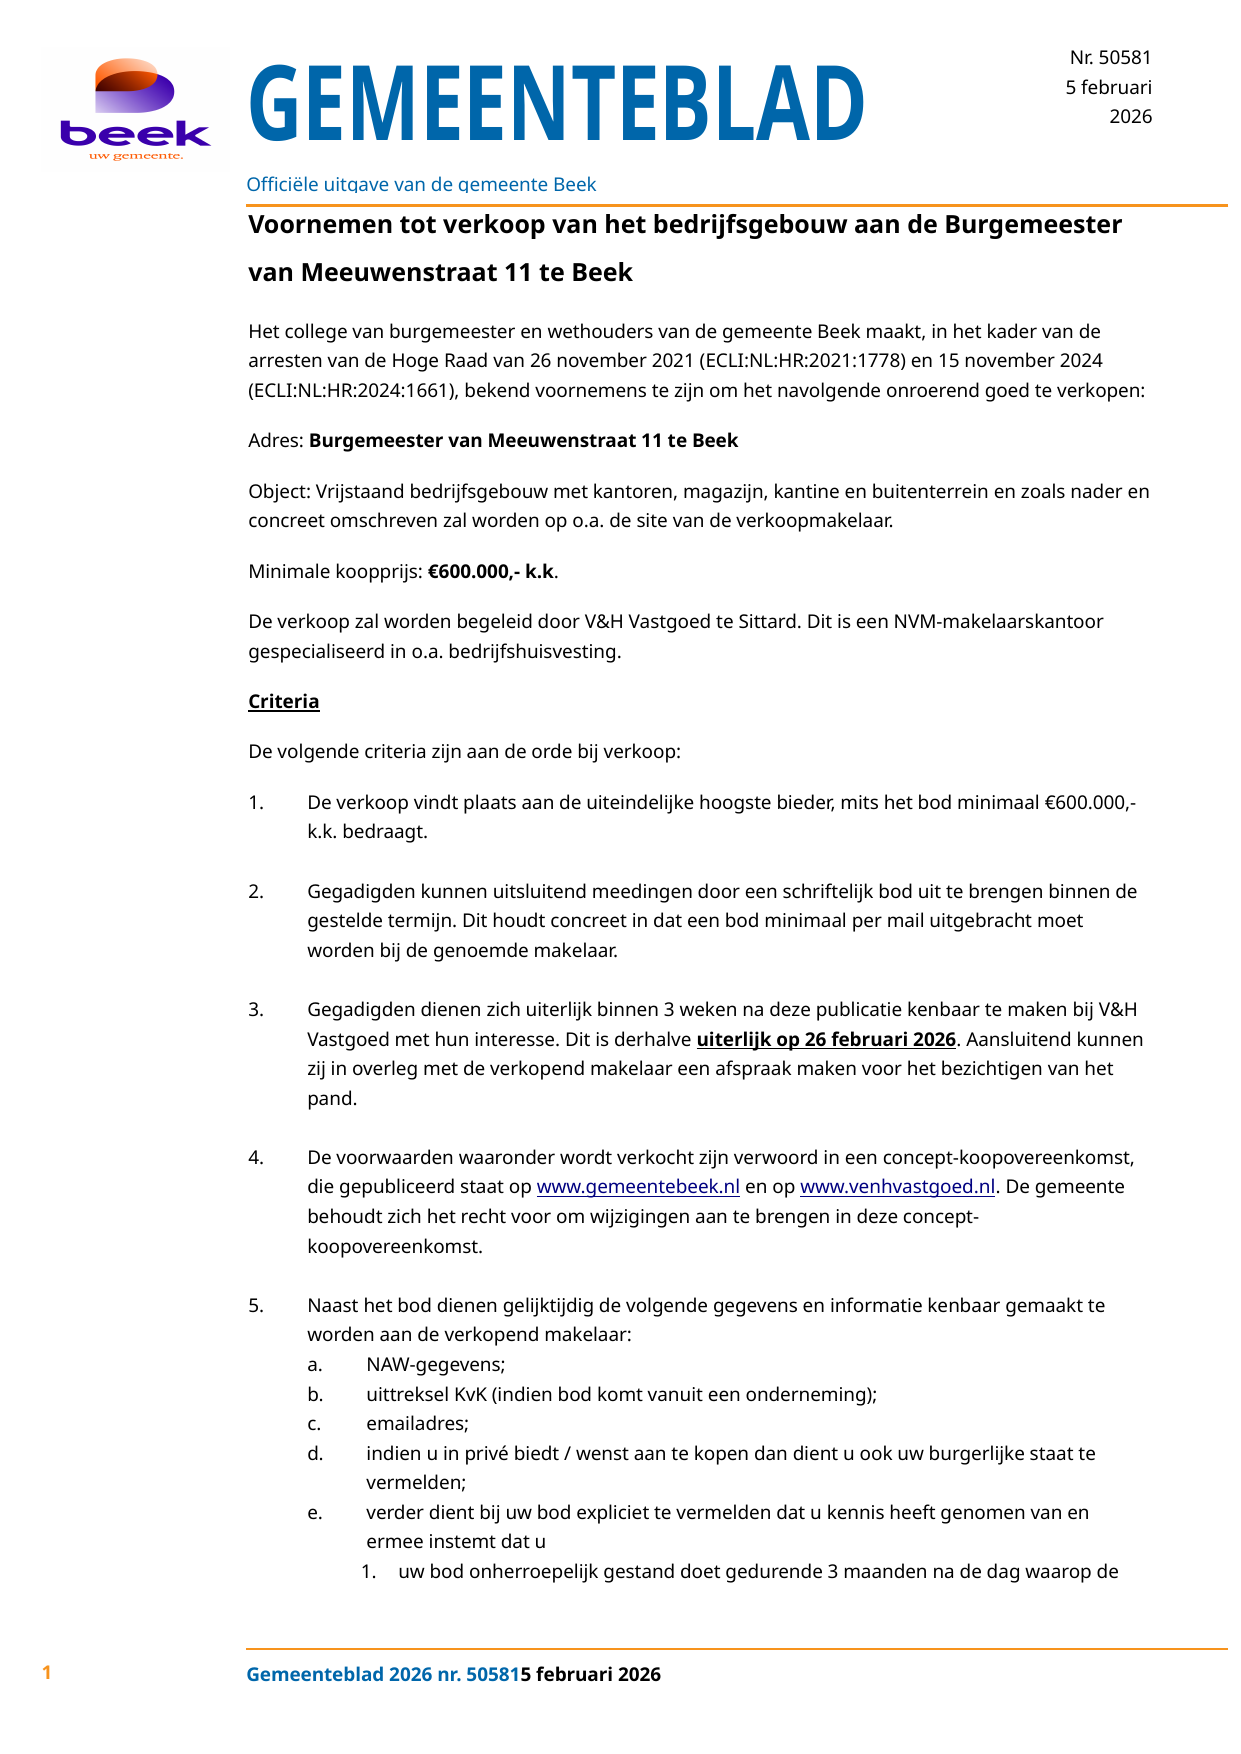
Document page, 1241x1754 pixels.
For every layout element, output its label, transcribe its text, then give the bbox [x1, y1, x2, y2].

text Criteria [248, 688, 1152, 714]
list Gegadigden dienen zich uiterlijk binnen 3 weken na deze publicatie kenbaar te maken bij V&H Vastgoed met hun interesse. Dit is derhalve uiterlijk op 26 februari 2026. Aansluitend kunnen zij in overleg met de verkopend makelaar een afspraak maken voor het bezichtigen van het pand. [248, 996, 1152, 1111]
list Gegadigden kunnen uitsluitend meedingen door een schriftelijk bod uit te brengen binnen de gestelde termijn. Dit houdt concreet in dat een bod minimaal per mail uitgebracht moet worden bij de genoemde makelaar. [248, 878, 1152, 963]
list NAW-gegevens; [307, 1351, 1152, 1377]
text De volgende criteria zijn aan de orde bij verkoop: [248, 739, 1152, 764]
list uw bod onherroepelijk gestand doet gedurende 3 maanden na de dag waarop de [361, 1558, 1152, 1584]
list indien u in privé biedt / wenst aan te kopen dan dient u ook uw burgerlijke staat te vermelden; [307, 1440, 1152, 1495]
text Object: Vrijstaand bedrijfsgebouw met kantoren, magazijn, kantine en buitenterrein en zoals nader en concreet omschreven zal worden op o.a. de site van de verkoopmakelaar. [248, 478, 1152, 533]
text De verkoop zal worden begeleid door V&H Vastgoed te Sittard. Dit is een NVM-makelaarskantoor gespecialiseerd in o.a. bedrijfshuisvesting. [248, 608, 1152, 664]
list verder dient bij uw bod expliciet te vermelden dat u kennis heeft genomen van en ermee instemt dat u [307, 1499, 1152, 1554]
text Voornemen tot verkoop van het bedrijfsgebouw aan de Burgemeester van Meeuwenstraat 11 te Beek [248, 207, 1152, 288]
list De voorwaarden waaronder wordt verkocht zijn verwoord in een concept-koopovereenkomst, die gepubliceerd staat op www.gemeentebeek.nl en op www.venhvastgoed.nl. De gemeente behoudt zich het recht voor om wijzigingen aan te brengen in deze concept-koopovereenkomst. [248, 1144, 1152, 1259]
list uittreksel KvK (indien bod komt vanuit een onderneming); [307, 1381, 1152, 1407]
text Minimale koopprijs: €600.000,- k.k. [248, 558, 1152, 584]
text Het college van burgemeester en wethouders van de gemeente Beek maakt, in het kader van de arresten van de Hoge Raad van 26 november 2021 (ECLI:NL:HR:2021:1778) en 15 november 2024 (ECLI:NL:HR:2024:1661), bekend voornemens te zijn om het navolgende onroerend goed te verkopen: [248, 318, 1152, 403]
list Naast het bod dienen gelijktijdig de volgende gegevens en informatie kenbaar gemaakt te worden aan de verkopend makelaar: [248, 1292, 1152, 1347]
list emailadres; [307, 1410, 1152, 1436]
text Adres: Burgemeester van Meeuwenstraat 11 te Beek [248, 427, 1152, 453]
list De verkoop vindt plaats aan de uiteindelijke hoogste bieder, mits het bod minimaal €600.000,- k.k. bedraagt. [248, 789, 1152, 844]
picture [41, 47, 231, 172]
